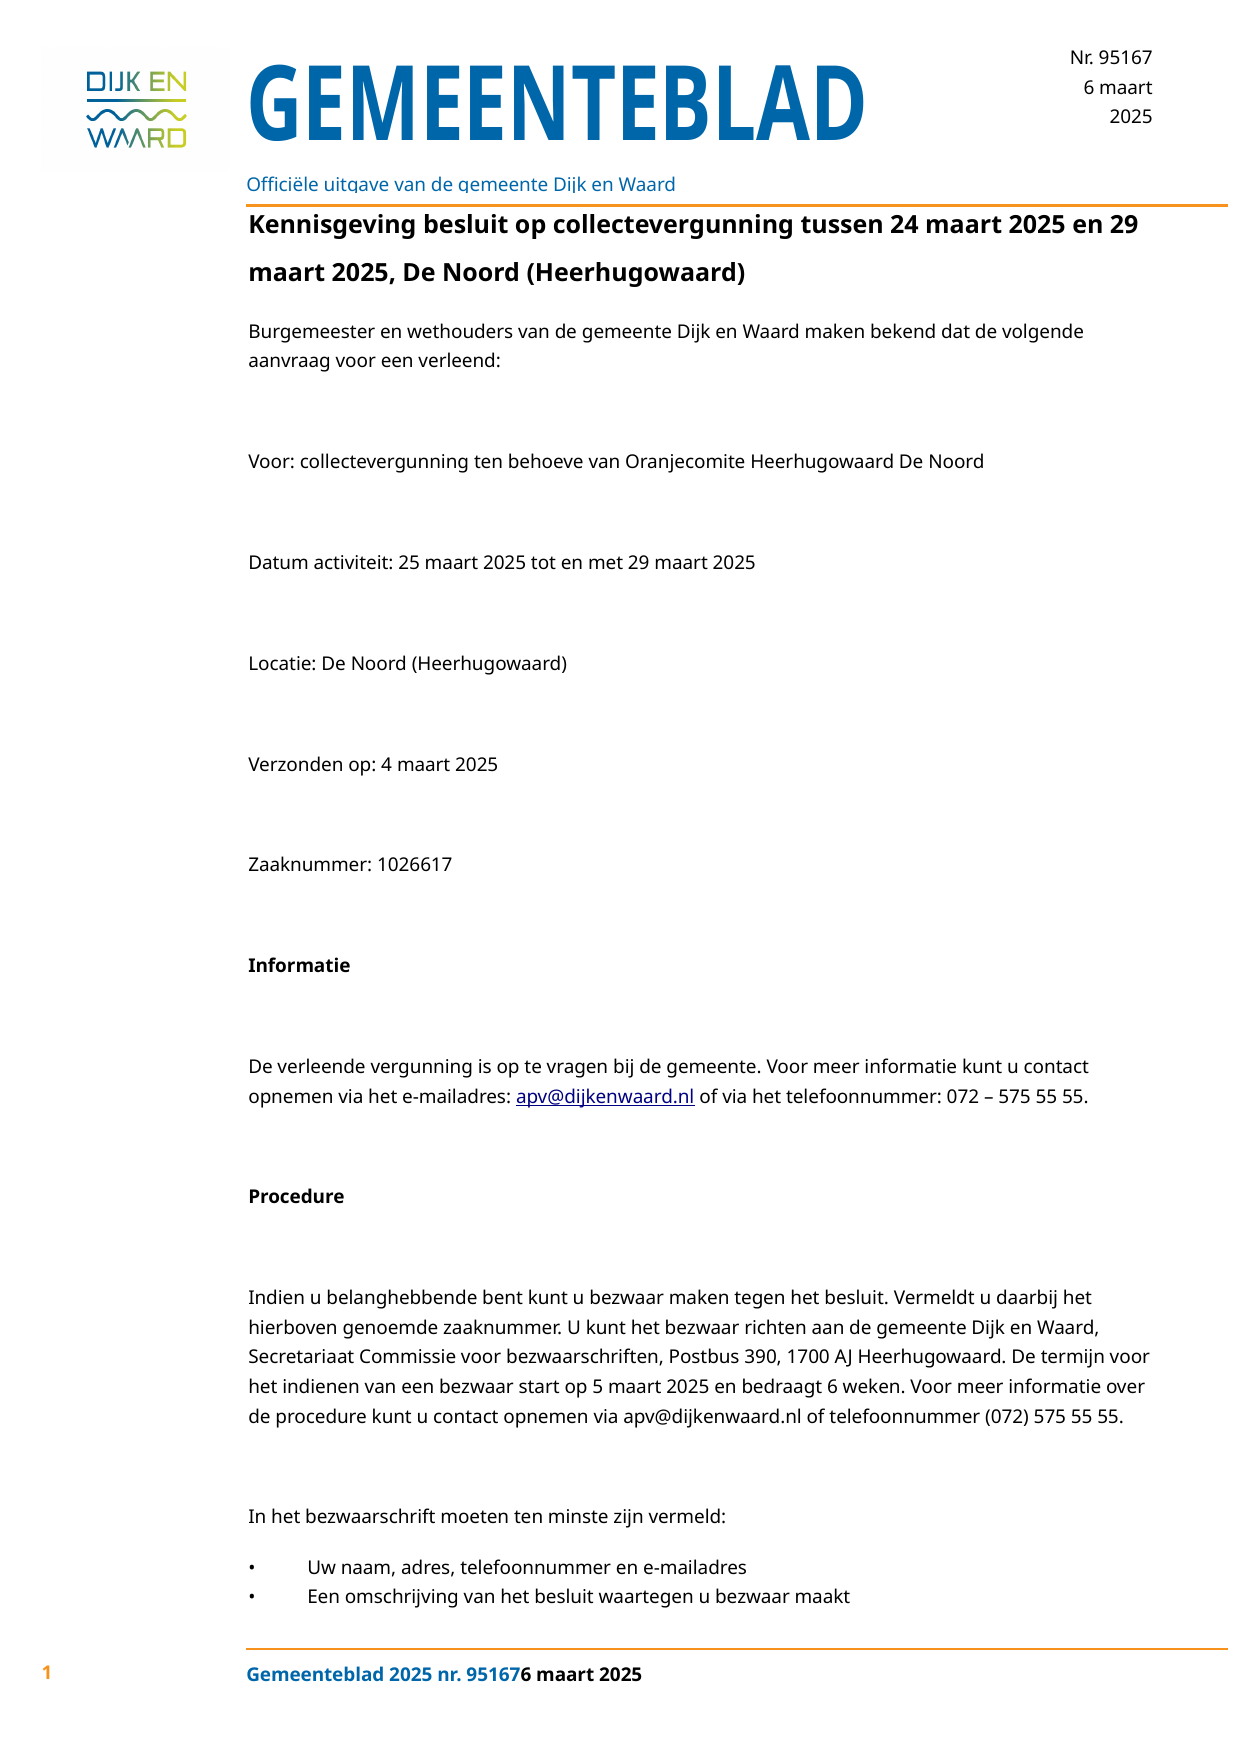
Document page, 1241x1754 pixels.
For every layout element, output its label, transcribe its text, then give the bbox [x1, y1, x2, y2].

picture [41, 47, 231, 172]
text Zaaknummer: 1026617 [248, 852, 1152, 877]
list Een omschrijving van het besluit waartegen u bezwaar maakt [248, 1584, 1152, 1609]
text Locatie: De Noord (Heerhugowaard) [248, 650, 1152, 676]
text De verleende vergunning is op te vragen bij de gemeente. Voor meer informatie kunt u contact opnemen via het e-mailadres: apv@dijkenwaard.nl of via het telefoonnummer: 072 – 575 55 55. [248, 1053, 1152, 1109]
text Kennisgeving besluit op collectevergunning tussen 24 maart 2025 en 29 maart 2025, De Noord (Heerhugowaard) [248, 207, 1152, 288]
text Voor: collectevergunning ten behoeve van Oranjecomite Heerhugowaard De Noord [248, 448, 1152, 474]
text Informatie [248, 952, 1152, 978]
text Indien u belanghebbende bent kunt u bezwaar maken tegen het besluit. Vermeldt u daarbij het hierboven genoemde zaaknummer. U kunt het bezwaar richten aan de gemeente Dijk en Waard, Secretariaat Commissie voor bezwaarschriften, Postbus 390, 1700 AJ Heerhugowaard. De termijn voor het indienen van een bezwaar start op 5 maart 2025 en bedraagt 6 weken. Voor meer informatie over de procedure kunt u contact opnemen via apv@dijkenwaard.nl of telefoonnummer (072) 575 55 55. [248, 1284, 1152, 1429]
list Uw naam, adres, telefoonnummer en e-mailadres [248, 1554, 1152, 1580]
text Procedure [248, 1184, 1152, 1209]
text Burgemeester en wethouders van de gemeente Dijk en Waard maken bekend dat de volgende aanvraag voor een verleend: [248, 318, 1152, 373]
text Verzonden op: 4 maart 2025 [248, 751, 1152, 777]
text In het bezwaarschrift moeten ten minste zijn vermeld: [248, 1504, 1152, 1529]
text Datum activiteit: 25 maart 2025 tot en met 29 maart 2025 [248, 549, 1152, 575]
